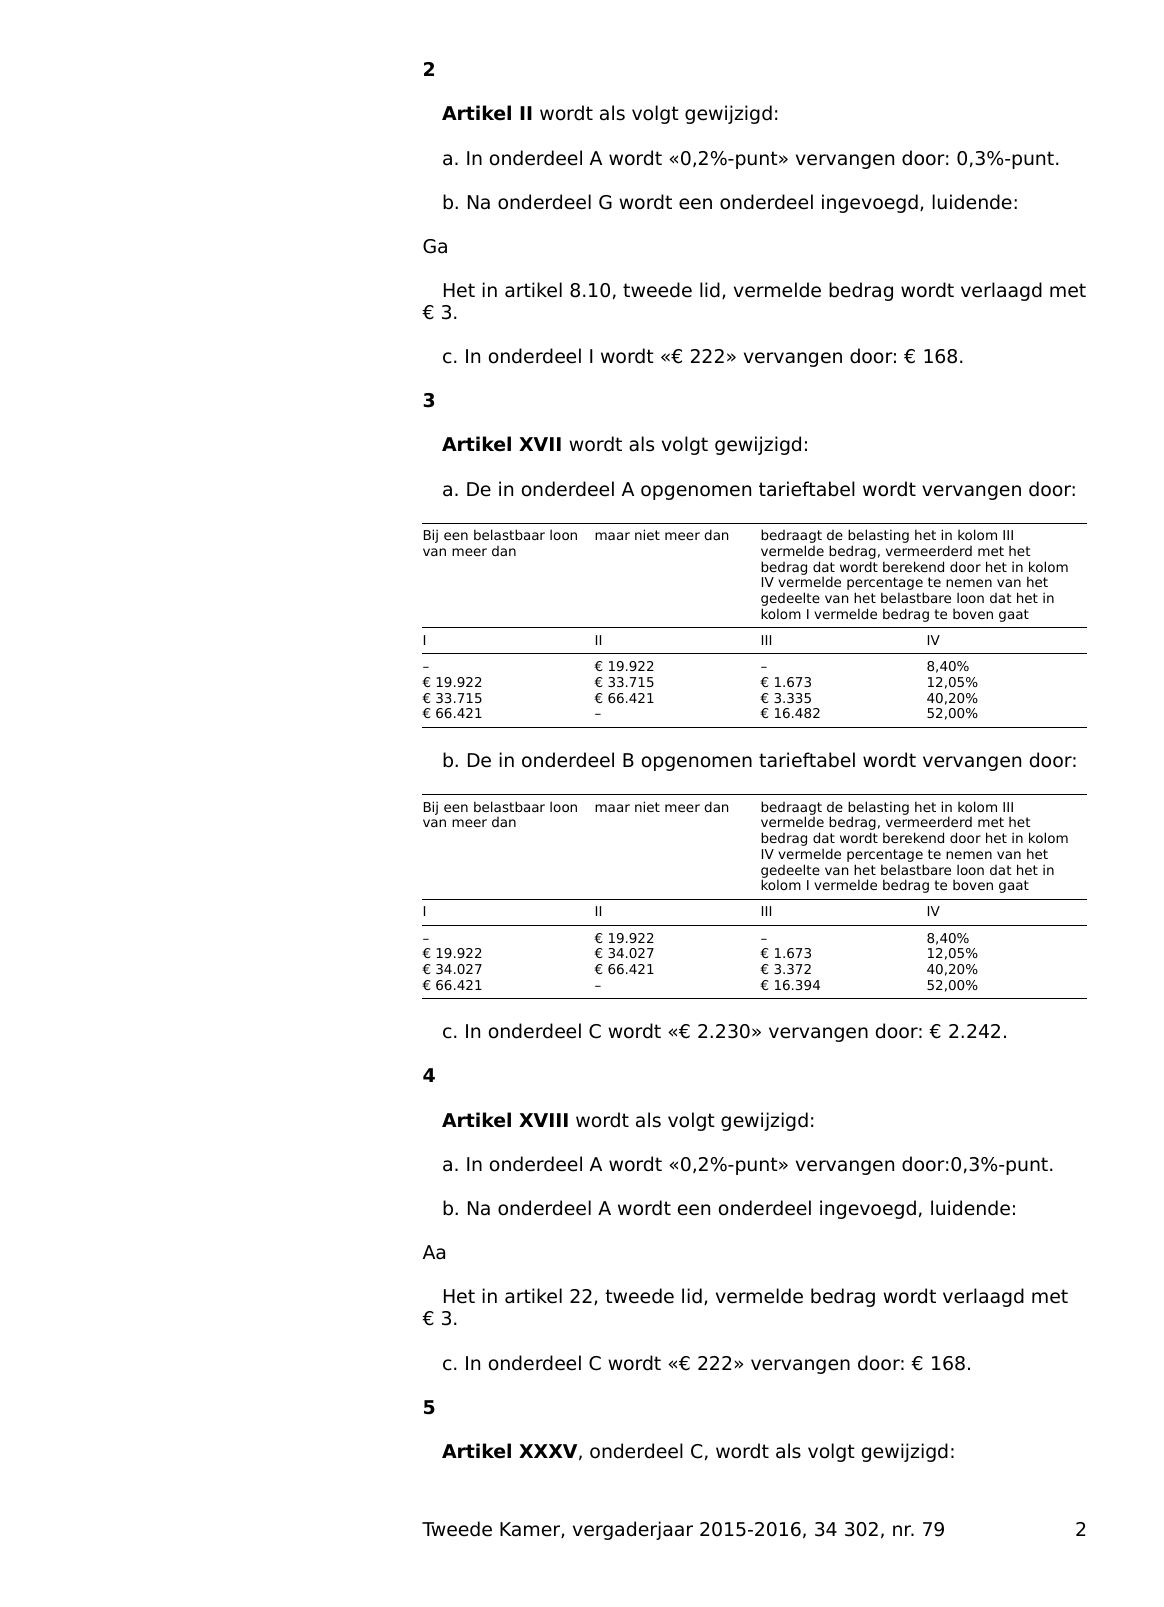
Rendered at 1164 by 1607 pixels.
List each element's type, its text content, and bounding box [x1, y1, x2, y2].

table_cell € 3.335 [754, 691, 921, 706]
table_cell 12,05% [921, 946, 1087, 962]
text Artikel XVIII wordt als volgt gewijzigd: [422, 1109, 1087, 1132]
text Het in artikel 8.10, tweede lid, vermelde bedrag wordt verlaagd met € 3. [422, 280, 1087, 324]
subtitle Aa [422, 1242, 1087, 1264]
table_cell € 34.027 [588, 946, 754, 962]
table_cell € 66.421 [588, 691, 754, 706]
table_cell 40,20% [921, 962, 1087, 978]
text Artikel XXXV, onderdeel C, wordt als volgt gewijzigd: [422, 1441, 1087, 1463]
text b. Na onderdeel G wordt een onderdeel ingevoegd, luidende: [422, 192, 1087, 213]
subtitle 2 [422, 59, 1087, 81]
table_cell € 19.922 [422, 675, 588, 691]
text Artikel II wordt als volgt gewijzigd: [422, 103, 1087, 125]
table_cell 52,00% [921, 978, 1087, 998]
table_cell I [422, 628, 588, 653]
table_cell € 16.482 [754, 706, 921, 727]
table_cell € 66.421 [422, 978, 588, 998]
subtitle 5 [422, 1397, 1087, 1418]
text Het in artikel 22, tweede lid, vermelde bedrag wordt verlaagd met € 3. [422, 1286, 1087, 1330]
table_cell 12,05% [921, 675, 1087, 691]
table_cell IV [921, 900, 1087, 925]
table_cell € 33.715 [588, 675, 754, 691]
subtitle 4 [422, 1065, 1087, 1087]
table_cell € 19.922 [588, 926, 754, 946]
table_cell € 3.372 [754, 962, 921, 978]
table_cell – [588, 978, 754, 998]
subtitle 3 [422, 390, 1087, 412]
table_cell – [754, 926, 921, 946]
table_header bedraagt de belasting het in kolom III vermelde bedrag, vermeerderd met het bedrag dat wordt berekend door het in kolom IV vermelde percentage te nemen van het gedeelte van het belastbare loon dat het in kolom I vermelde bedrag te boven gaat [754, 524, 1087, 627]
table_cell € 33.715 [422, 691, 588, 706]
table_cell I [422, 900, 588, 925]
table_cell – [588, 706, 754, 727]
subtitle Ga [422, 236, 1087, 258]
text Artikel XVII wordt als volgt gewijzigd: [422, 434, 1087, 456]
table_cell € 66.421 [422, 706, 588, 727]
table_cell € 66.421 [588, 962, 754, 978]
table_cell II [588, 628, 754, 653]
text a. In onderdeel A wordt «0,2%-punt» vervangen door:0,3%-punt. [422, 1154, 1087, 1176]
text c. In onderdeel C wordt «€ 2.230» vervangen door: € 2.242. [422, 1021, 1087, 1043]
table_cell € 1.673 [754, 675, 921, 691]
text b. De in onderdeel B opgenomen tarieftabel wordt vervangen door: [422, 750, 1087, 772]
table_cell € 19.922 [588, 654, 754, 675]
table_header Bij een belastbaar loon van meer dan [422, 524, 588, 627]
table_cell € 16.394 [754, 978, 921, 998]
table_header bedraagt de belasting het in kolom III vermelde bedrag, vermeerderd met het bedrag dat wordt berekend door het in kolom IV vermelde percentage te nemen van het gedeelte van het belastbare loon dat het in kolom I vermelde bedrag te boven gaat [754, 795, 1087, 898]
table_cell – [422, 654, 588, 675]
table_header maar niet meer dan [588, 524, 754, 627]
table_header Bij een belastbaar loon van meer dan [422, 795, 588, 898]
text a. De in onderdeel A opgenomen tarieftabel wordt vervangen door: [422, 478, 1087, 501]
text a. In onderdeel A wordt «0,2%-punt» vervangen door: 0,3%-punt. [422, 147, 1087, 169]
table_cell III [754, 900, 921, 925]
text b. Na onderdeel A wordt een onderdeel ingevoegd, luidende: [422, 1198, 1087, 1220]
text c. In onderdeel I wordt «€ 222» vervangen door: € 168. [422, 346, 1087, 368]
table_cell – [422, 926, 588, 946]
table_cell – [754, 654, 921, 675]
text c. In onderdeel C wordt «€ 222» vervangen door: € 168. [422, 1352, 1087, 1374]
table_cell IV [921, 628, 1087, 653]
table_cell € 19.922 [422, 946, 588, 962]
table_cell III [754, 628, 921, 653]
table_cell 8,40% [921, 654, 1087, 675]
table_cell 8,40% [921, 926, 1087, 946]
table_cell II [588, 900, 754, 925]
table_cell 52,00% [921, 706, 1087, 727]
table_cell € 34.027 [422, 962, 588, 978]
table_cell 40,20% [921, 691, 1087, 706]
table_header maar niet meer dan [588, 795, 754, 898]
table_cell € 1.673 [754, 946, 921, 962]
